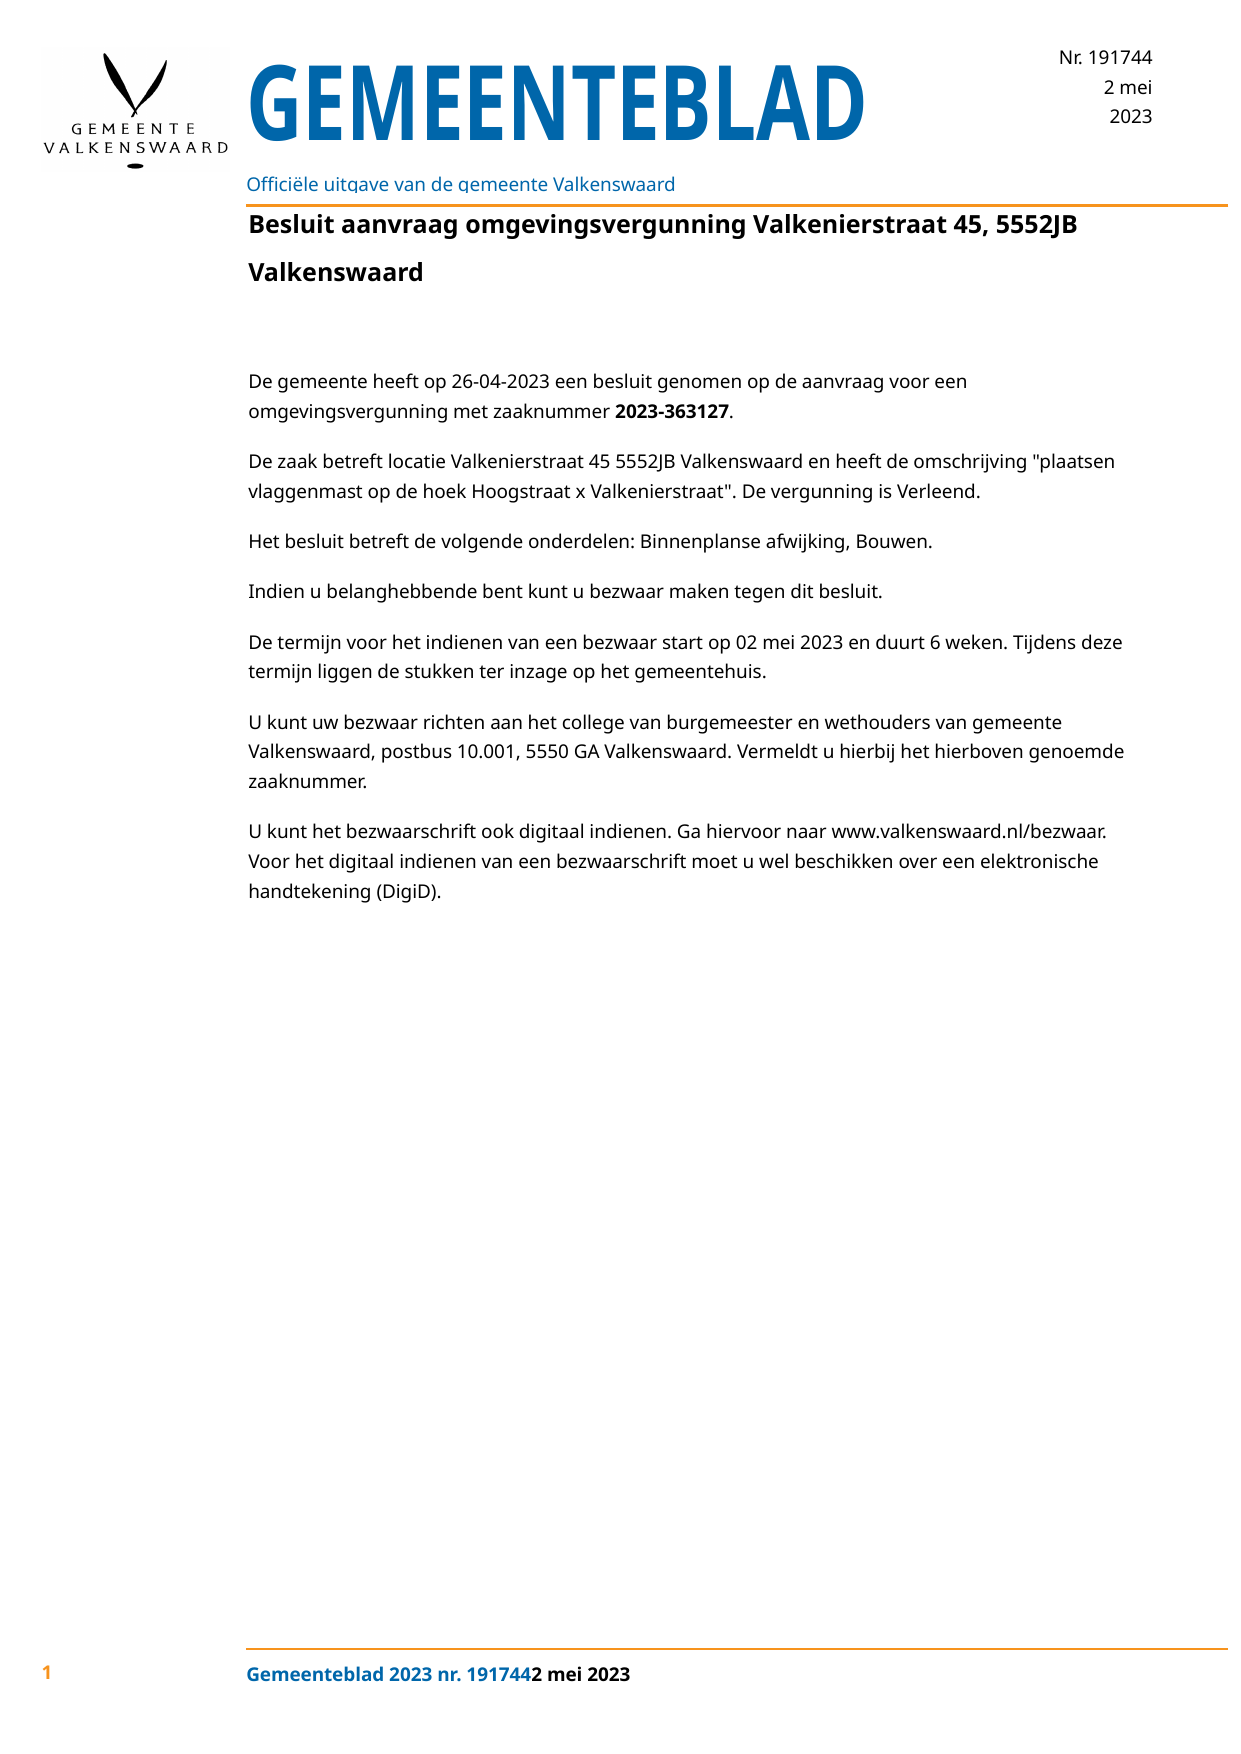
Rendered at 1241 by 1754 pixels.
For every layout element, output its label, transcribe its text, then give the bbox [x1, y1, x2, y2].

picture [41, 47, 231, 172]
text Het besluit betreft de volgende onderdelen: Binnenplanse afwijking, Bouwen. [248, 528, 1152, 554]
text U kunt het bezwaarschrift ook digitaal indienen. Ga hiervoor naar www.valkenswaard.nl/bezwaar. Voor het digitaal indienen van een bezwaarschrift moet u wel beschikken over een elektronische handtekening (DigiD). [248, 819, 1152, 904]
text De gemeente heeft op 26-04-2023 een besluit genomen op de aanvraag voor een omgevingsvergunning met zaaknummer 2023-363127. [248, 368, 1152, 424]
text Besluit aanvraag omgevingsvergunning Valkenierstraat 45, 5552JB Valkenswaard [248, 207, 1152, 288]
text Indien u belanghebbende bent kunt u bezwaar maken tegen dit besluit. [248, 579, 1152, 604]
text De zaak betreft locatie Valkenierstraat 45 5552JB Valkenswaard en heeft de omschrijving "plaatsen vlaggenmast op de hoek Hoogstraat x Valkenierstraat". De vergunning is Verleend. [248, 448, 1152, 504]
text De termijn voor het indienen van een bezwaar start op 02 mei 2023 en duurt 6 weken. Tijdens deze termijn liggen de stukken ter inzage op het gemeentehuis. [248, 629, 1152, 684]
text U kunt uw bezwaar richten aan het college van burgemeester en wethouders van gemeente Valkenswaard, postbus 10.001, 5550 GA Valkenswaard. Vermeldt u hierbij het hierboven genoemde zaaknummer. [248, 709, 1152, 794]
